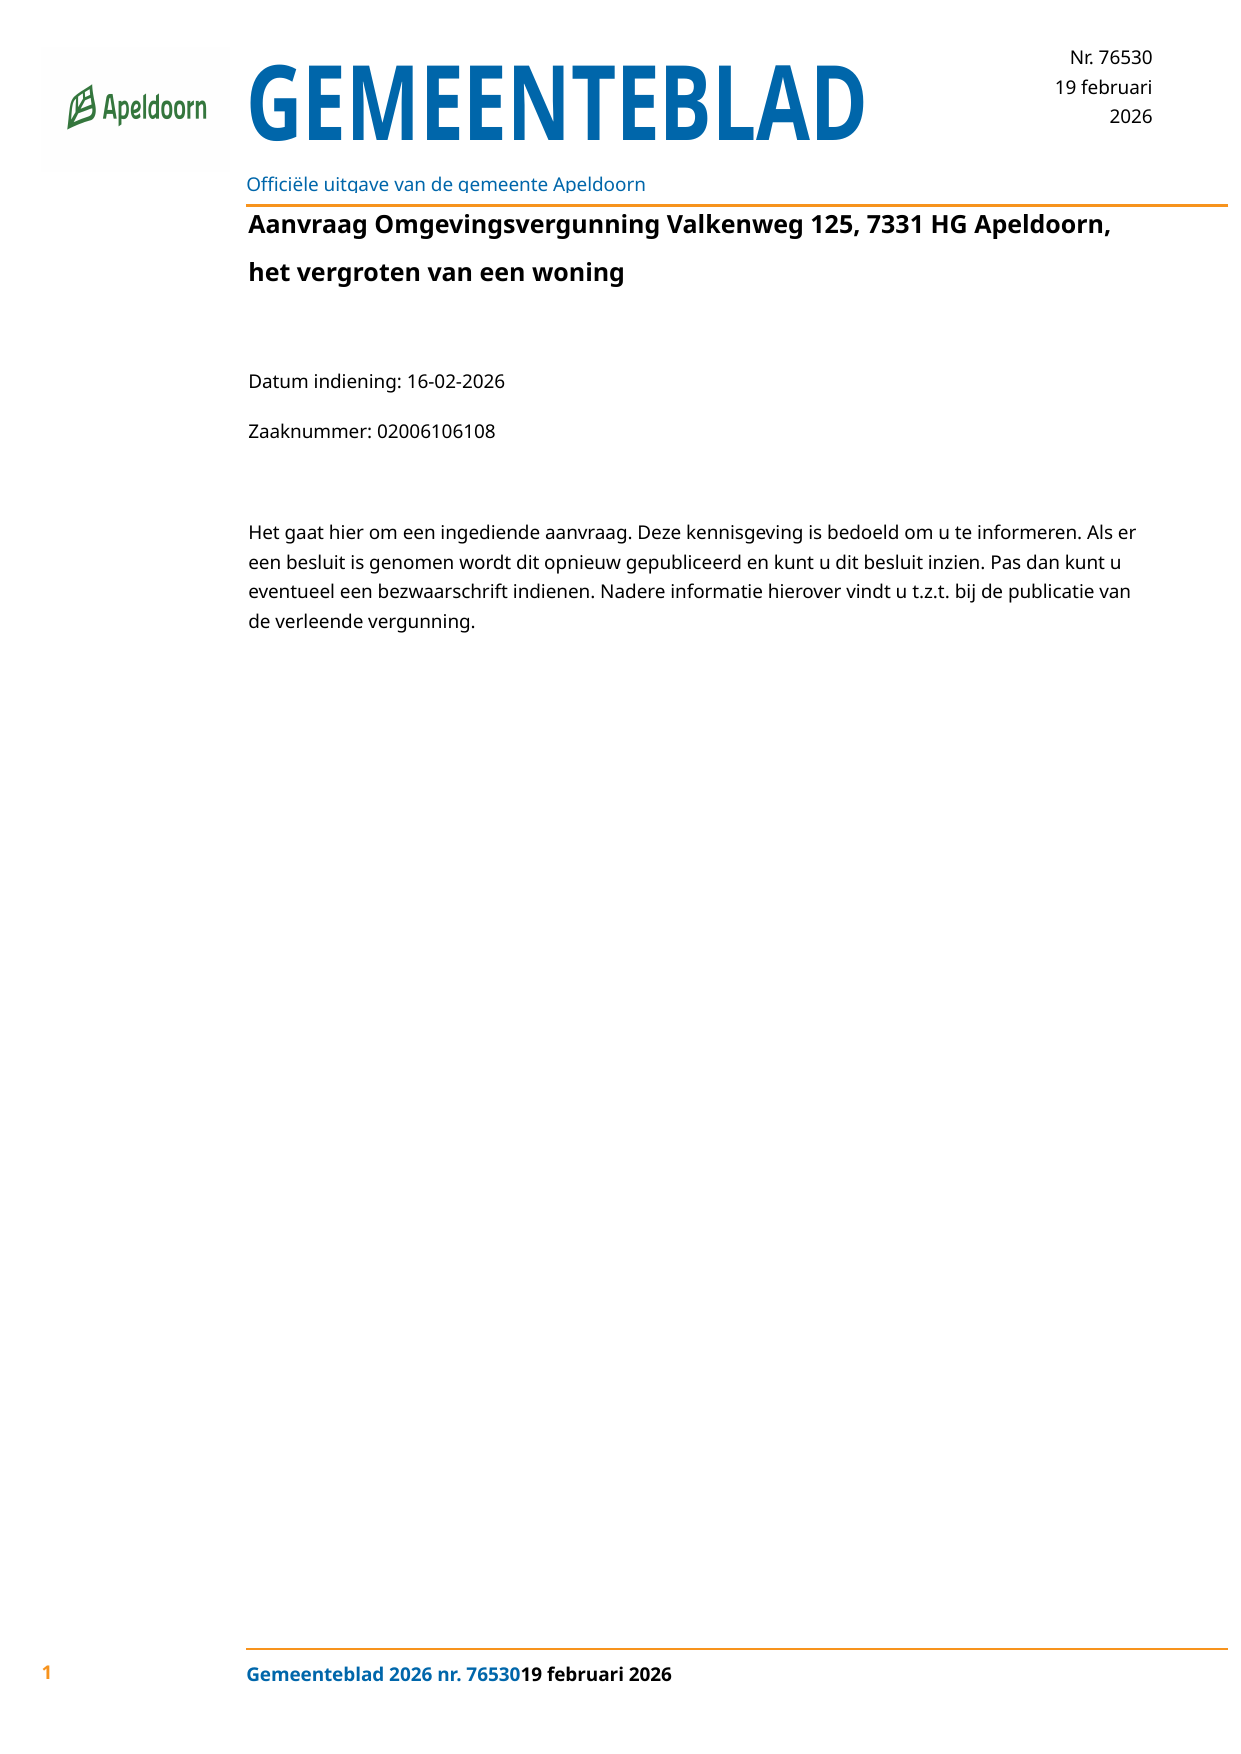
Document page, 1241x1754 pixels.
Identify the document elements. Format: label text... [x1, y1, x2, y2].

text Aanvraag Omgevingsvergunning Valkenweg 125, 7331 HG Apeldoorn, het vergroten van een woning [248, 207, 1152, 288]
picture [41, 47, 231, 172]
text Het gaat hier om een ingediende aanvraag. Deze kennisgeving is bedoeld om u te informeren. Als er een besluit is genomen wordt dit opnieuw gepubliceerd en kunt u dit besluit inzien. Pas dan kunt u eventueel een bezwaarschrift indienen. Nadere informatie hierover vindt u t.z.t. bij de publicatie van de verleende vergunning. [248, 519, 1152, 634]
text Zaaknummer: 02006106108 [248, 419, 1152, 444]
text Datum indiening: 16-02-2026 [248, 368, 1152, 394]
